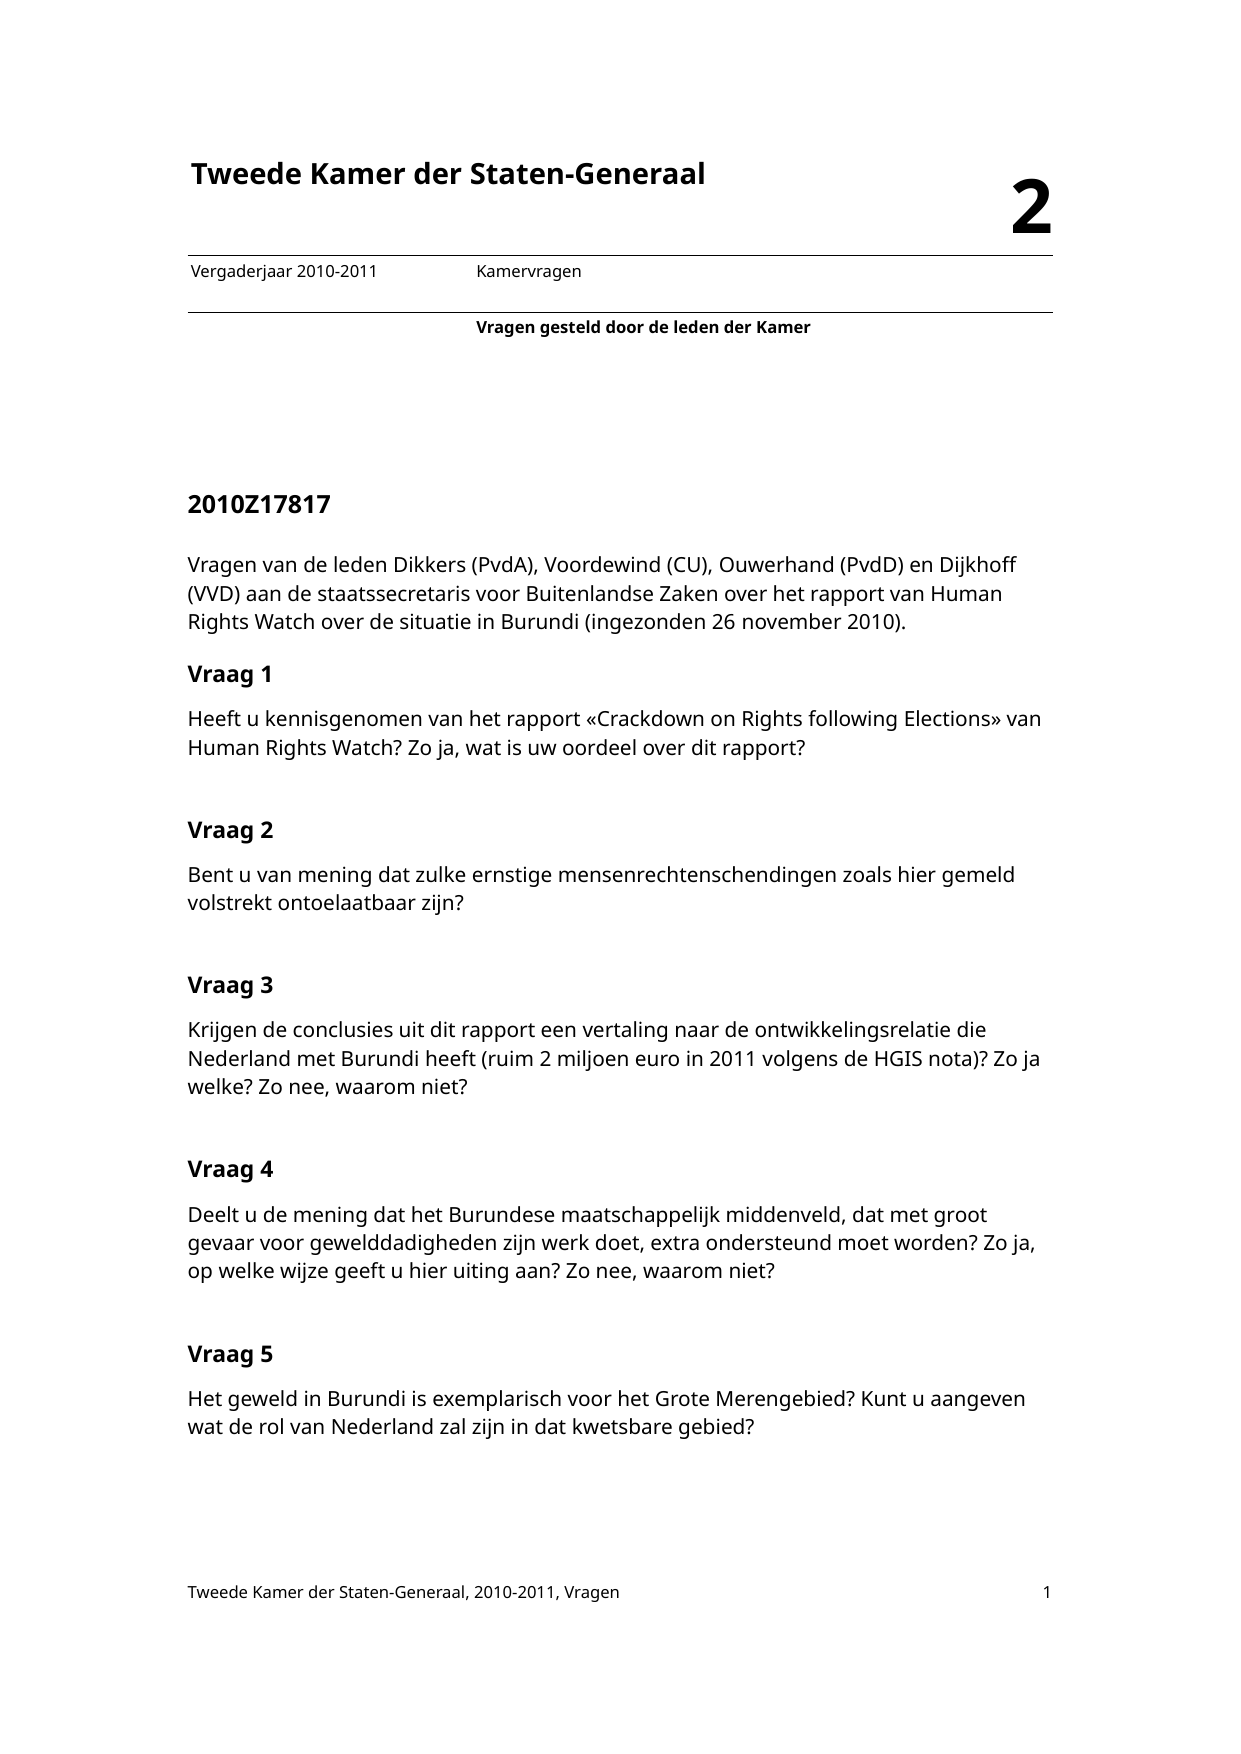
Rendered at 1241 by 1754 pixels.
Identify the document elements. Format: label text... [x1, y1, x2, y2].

table_header Tweede Kamer der Staten-Generaal [188, 150, 879, 255]
subtitle Vraag 3 [187, 969, 1053, 1001]
table_cell Vragen gesteld door de leden der Kamer [473, 313, 1053, 339]
table_cell [188, 313, 473, 339]
subtitle Vraag 1 [187, 658, 1053, 689]
text Bent u van mening dat zulke ernstige mensenrechtenschendingen zoals hier gemeld volstrekt ontoelaatbaar zijn? [187, 860, 1053, 917]
text Deelt u de mening dat het Burundese maatschappelijk middenveld, dat met groot gevaar voor gewelddadigheden zijn werk doet, extra ondersteund moet worden? Zo ja, op welke wijze geeft u hier uiting aan? Zo nee, waarom niet? [187, 1200, 1053, 1285]
text Vragen van de leden Dikkers (PvdA), Voordewind (CU), Ouwerhand (PvdD) en Dijkhoff (VVD) aan de staatssecretaris voor Buitenlandse Zaken over het rapport van Human Rights Watch over de situatie in Burundi (ingezonden 26 november 2010). [187, 550, 1053, 636]
subtitle Vraag 2 [187, 814, 1053, 845]
subtitle Vraag 5 [187, 1337, 1053, 1369]
text Heeft u kennisgenomen van het rapport «Crackdown on Rights following Elections» van Human Rights Watch? Zo ja, wat is uw oordeel over dit rapport? [187, 704, 1053, 761]
text Het geweld in Burundi is exemplarisch voor het Grote Merengebied? Kunt u aangeven wat de rol van Nederland zal zijn in dat kwetsbare gebied? [187, 1384, 1053, 1441]
subtitle Vraag 4 [187, 1153, 1053, 1185]
text Krijgen de conclusies uit dit rapport een vertaling naar de ontwikkelingsrelatie die Nederland met Burundi heeft (ruim 2 miljoen euro in 2011 volgens de HGIS nota)? Zo ja welke? Zo nee, waarom niet? [187, 1016, 1053, 1101]
table_header 2 [880, 150, 1053, 255]
table_cell Vergaderjaar 2010-2011 [188, 256, 473, 312]
text 2010Z17817 [187, 487, 1053, 521]
table_cell Kamervragen [473, 256, 1053, 312]
